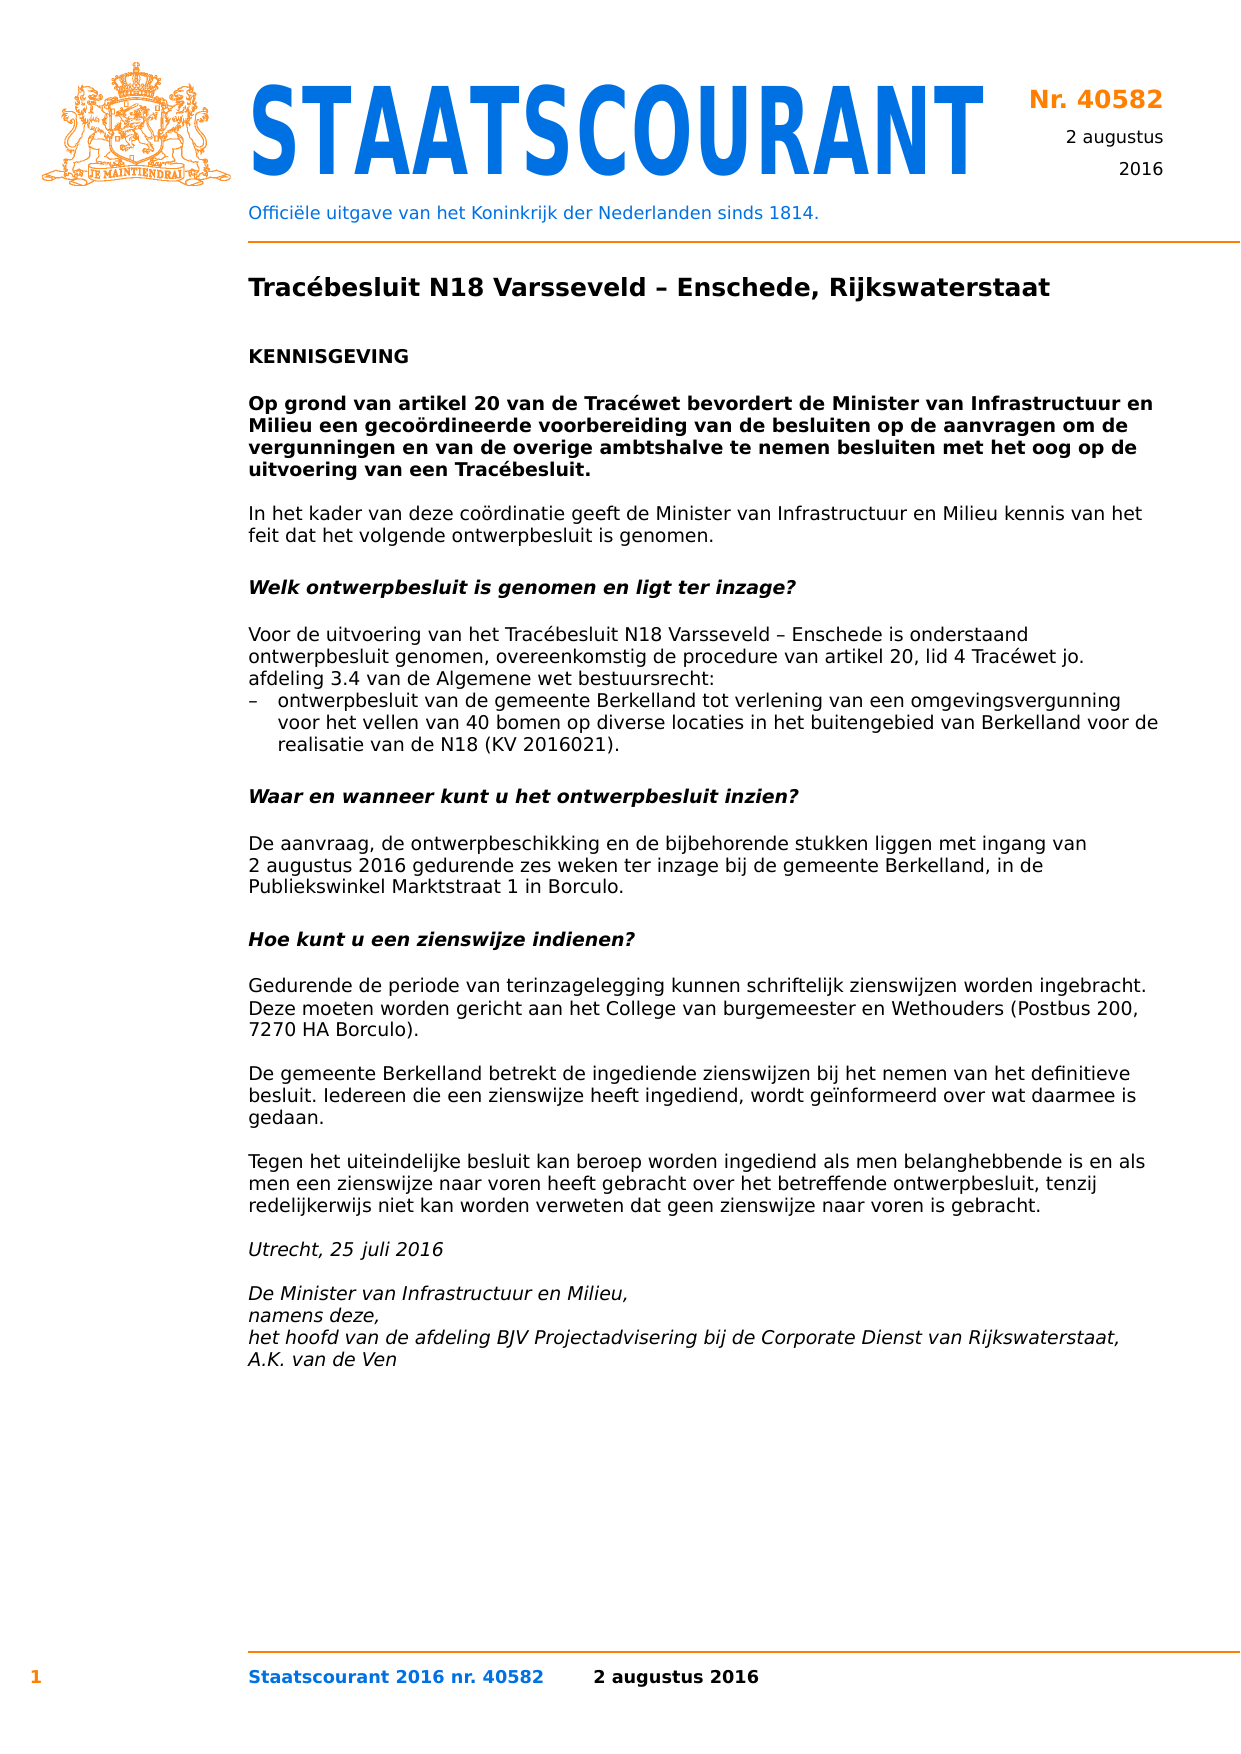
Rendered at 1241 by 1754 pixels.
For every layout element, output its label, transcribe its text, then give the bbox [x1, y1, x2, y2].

subtitle Tracébesluit N18 Varsseveld – Enschede, Rijkswaterstaat [248, 273, 1163, 302]
table_header STAATSCOURANT [248, 62, 998, 203]
table_cell 2016 [998, 153, 1240, 203]
subtitle KENNISGEVING [248, 346, 1163, 368]
subtitle Welk ontwerpbesluit is genomen en ligt ter inzage? [248, 577, 1163, 599]
text – ontwerpbesluit van de gemeente Berkelland tot verlening van een omgevingsvergunning voor het vellen van 40 bomen op diverse locaties in het buitengebied van Berkelland voor de realisatie van de N18 (KV 2016021). [248, 689, 1163, 756]
picture [41, 62, 231, 186]
text Voor de uitvoering van het Tracébesluit N18 Varsseveld – Enschede is onderstaand ontwerpbesluit genomen, overeenkomstig de procedure van artikel 20, lid 4 Tracéwet jo. afdeling 3.4 van de Algemene wet bestuursrecht: [248, 624, 1163, 689]
text Op grond van artikel 20 van de Tracéwet bevordert de Minister van Infrastructuur en Milieu een gecoördineerde voorbereiding van de besluiten op de aanvragen om de vergunningen en van de overige ambtshalve te nemen besluiten met het oog op de uitvoering van een Tracébesluit. [248, 393, 1163, 481]
text Gedurende de periode van terinzagelegging kunnen schriftelijk zienswijzen worden ingebracht. Deze moeten worden gericht aan het College van burgemeester en Wethouders (Postbus 200, 7270 HA Borculo). [248, 975, 1163, 1041]
table_cell 2 augustus [998, 121, 1240, 153]
text In het kader van deze coördinatie geeft de Minister van Infrastructuur en Milieu kennis van het feit dat het volgende ontwerpbesluit is genomen. [248, 503, 1163, 547]
text Tegen het uiteindelijke besluit kan beroep worden ingediend als men belanghebbende is en als men een zienswijze naar voren heeft gebracht over het betreffende ontwerpbesluit, tenzij redelijkerwijs niet kan worden verweten dat geen zienswijze naar voren is gebracht. [248, 1151, 1163, 1217]
text De aanvraag, de ontwerpbeschikking en de bijbehorende stukken liggen met ingang van 2 augustus 2016 gedurende zes weken ter inzage bij de gemeente Berkelland, in de Publiekswinkel Marktstraat 1 in Borculo. [248, 832, 1163, 898]
table_cell Officiële uitgave van het Koninkrijk der Nederlanden sinds 1814. [248, 203, 1240, 241]
text De Minister van Infrastructuur en Milieu, namens deze, het hoofd van de afdeling BJV Projectadvisering bij de Corporate Dienst van Rijkswaterstaat, A.K. van de Ven [248, 1283, 1163, 1371]
table_header [25, 62, 248, 241]
text Utrecht, 25 juli 2016 [248, 1239, 1163, 1261]
text De gemeente Berkelland betrekt de ingediende zienswijzen bij het nemen van het definitieve besluit. Iedereen die een zienswijze heeft ingediend, wordt geïnformeerd over wat daarmee is gedaan. [248, 1063, 1163, 1129]
subtitle Hoe kunt u een zienswijze indienen? [248, 928, 1163, 950]
table_header Nr. 40582 [998, 62, 1240, 121]
subtitle Waar en wanneer kunt u het ontwerpbesluit inzien? [248, 786, 1163, 807]
